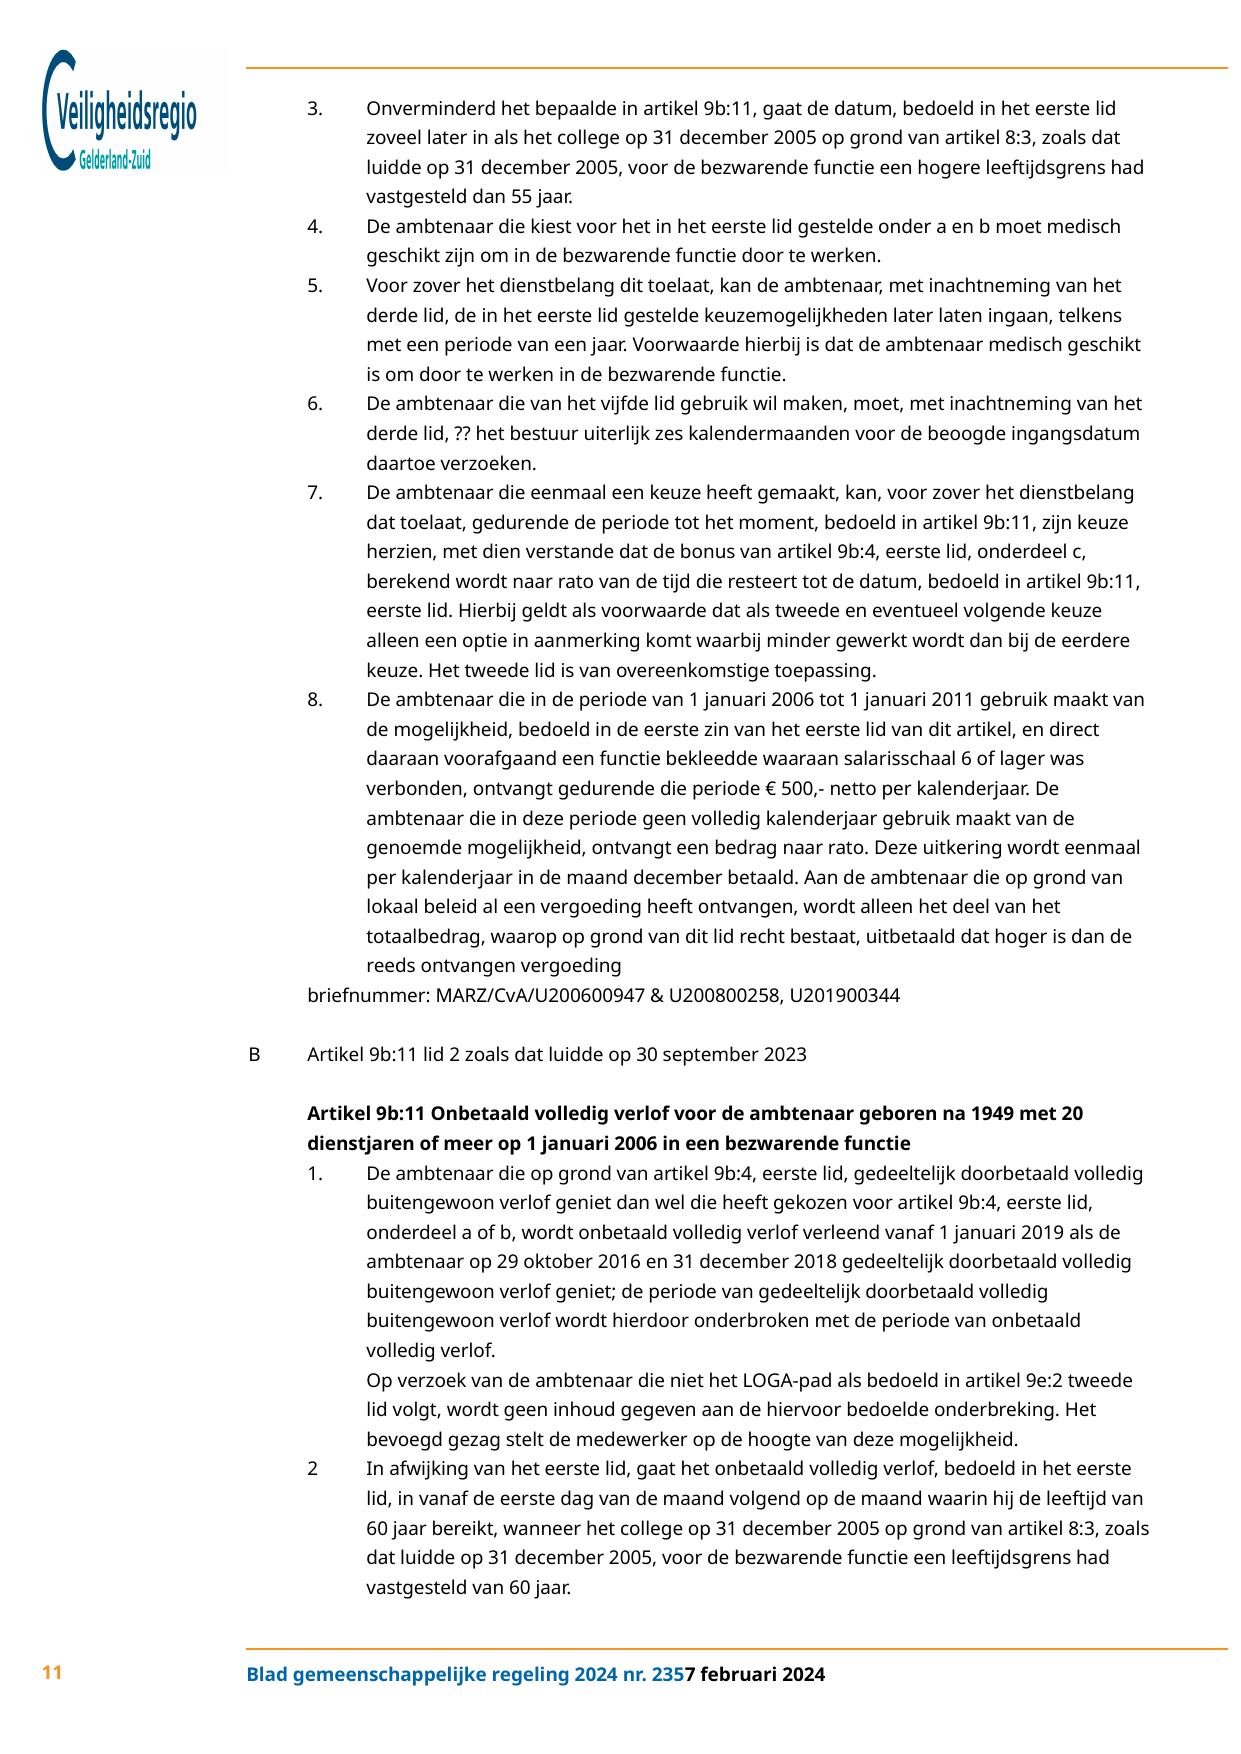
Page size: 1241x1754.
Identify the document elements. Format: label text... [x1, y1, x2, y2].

list De ambtenaar die eenmaal een keuze heeft gemaakt, kan, voor zover het dienstbelang dat toelaat, gedurende de periode tot het moment, bedoeld in artikel 9b:11, zijn keuze herzien, met dien verstande dat de bonus van artikel 9b:4, eerste lid, onderdeel c, berekend wordt naar rato van de tijd die resteert tot de datum, bedoeld in artikel 9b:11, eerste lid. Hierbij geldt als voorwaarde dat als tweede en eventueel volgende keuze alleen een optie in aanmerking komt waarbij minder gewerkt wordt dan bij de eerdere keuze. Het tweede lid is van overeenkomstige toepassing. [307, 479, 1152, 683]
list briefnummer: MARZ/CvA/U200600947 & U200800258, U201900344 [248, 982, 1152, 1008]
picture [41, 47, 231, 172]
list De ambtenaar die op grond van artikel 9b:4, eerste lid, gedeeltelijk doorbetaald volledig buitengewoon verlof geniet dan wel die heeft gekozen voor artikel 9b:4, eerste lid, onderdeel a of b, wordt onbetaald volledig verlof verleend vanaf 1 januari 2019 als de ambtenaar op 29 oktober 2016 en 31 december 2018 gedeeltelijk doorbetaald volledig buitengewoon verlof geniet; de periode van gedeeltelijk doorbetaald volledig buitengewoon verlof wordt hierdoor onderbroken met de periode van onbetaald volledig verlof. [307, 1160, 1152, 1363]
list Artikel 9b:11 lid 2 zoals dat luidde op 30 september 2023 [248, 1041, 1152, 1067]
list De ambtenaar die in de periode van 1 januari 2006 tot 1 januari 2011 gebruik maakt van de mogelijkheid, bedoeld in de eerste zin van het eerste lid van dit artikel, en direct daaraan voorafgaand een functie bekleedde waaraan salarisschaal 6 of lager was verbonden, ontvangt gedurende die periode € 500,- netto per kalenderjaar. De ambtenaar die in deze periode geen volledig kalenderjaar gebruik maakt van de genoemde mogelijkheid, ontvangt een bedrag naar rato. Deze uitkering wordt eenmaal per kalenderjaar in de maand december betaald. Aan de ambtenaar die op grond van lokaal beleid al een vergoeding heeft ontvangen, wordt alleen het deel van het totaalbedrag, waarop op grond van dit lid recht bestaat, uitbetaald dat hoger is dan de reeds ontvangen vergoeding [307, 686, 1152, 978]
list De ambtenaar die kiest voor het in het eerste lid gestelde onder a en b moet medisch geschikt zijn om in de bezwarende functie door te werken. [307, 213, 1152, 268]
list Onverminderd het bepaalde in artikel 9b:11, gaat de datum, bedoeld in het eerste lid zoveel later in als het college op 31 december 2005 op grond van artikel 8:3, zoals dat luidde op 31 december 2005, voor de bezwarende functie een hogere leeftijdsgrens had vastgesteld dan 55 jaar. [307, 95, 1152, 209]
list De ambtenaar die van het vijfde lid gebruik wil maken, moet, met inachtneming van het derde lid, ?? het bestuur uiterlijk zes kalendermaanden voor de beoogde ingangsdatum daartoe verzoeken. [307, 391, 1152, 476]
list Voor zover het dienstbelang dit toelaat, kan de ambtenaar, met inachtneming van het derde lid, de in het eerste lid gestelde keuzemogelijkheden later laten ingaan, telkens met een periode van een jaar. Voorwaarde hierbij is dat de ambtenaar medisch geschikt is om door te werken in de bezwarende functie. [307, 272, 1152, 387]
list Op verzoek van de ambtenaar die niet het LOGA-pad als bedoeld in artikel 9e:2 tweede lid volgt, wordt geen inhoud gegeven aan de hiervoor bedoelde onderbreking. Het bevoegd gezag stelt de medewerker op de hoogte van deze mogelijkheid. [307, 1367, 1152, 1452]
list Artikel 9b:11 Onbetaald volledig verlof voor de ambtenaar geboren na 1949 met 20 dienstjaren of meer op 1 januari 2006 in een bezwarende functie [248, 1101, 1152, 1156]
list In afwijking van het eerste lid, gaat het onbetaald volledig verlof, bedoeld in het eerste lid, in vanaf de eerste dag van de maand volgend op de maand waarin hij de leeftijd van 60 jaar bereikt, wanneer het college op 31 december 2005 op grond van artikel 8:3, zoals dat luidde op 31 december 2005, voor de bezwarende functie een leeftijdsgrens had vastgesteld van 60 jaar. [307, 1456, 1152, 1600]
